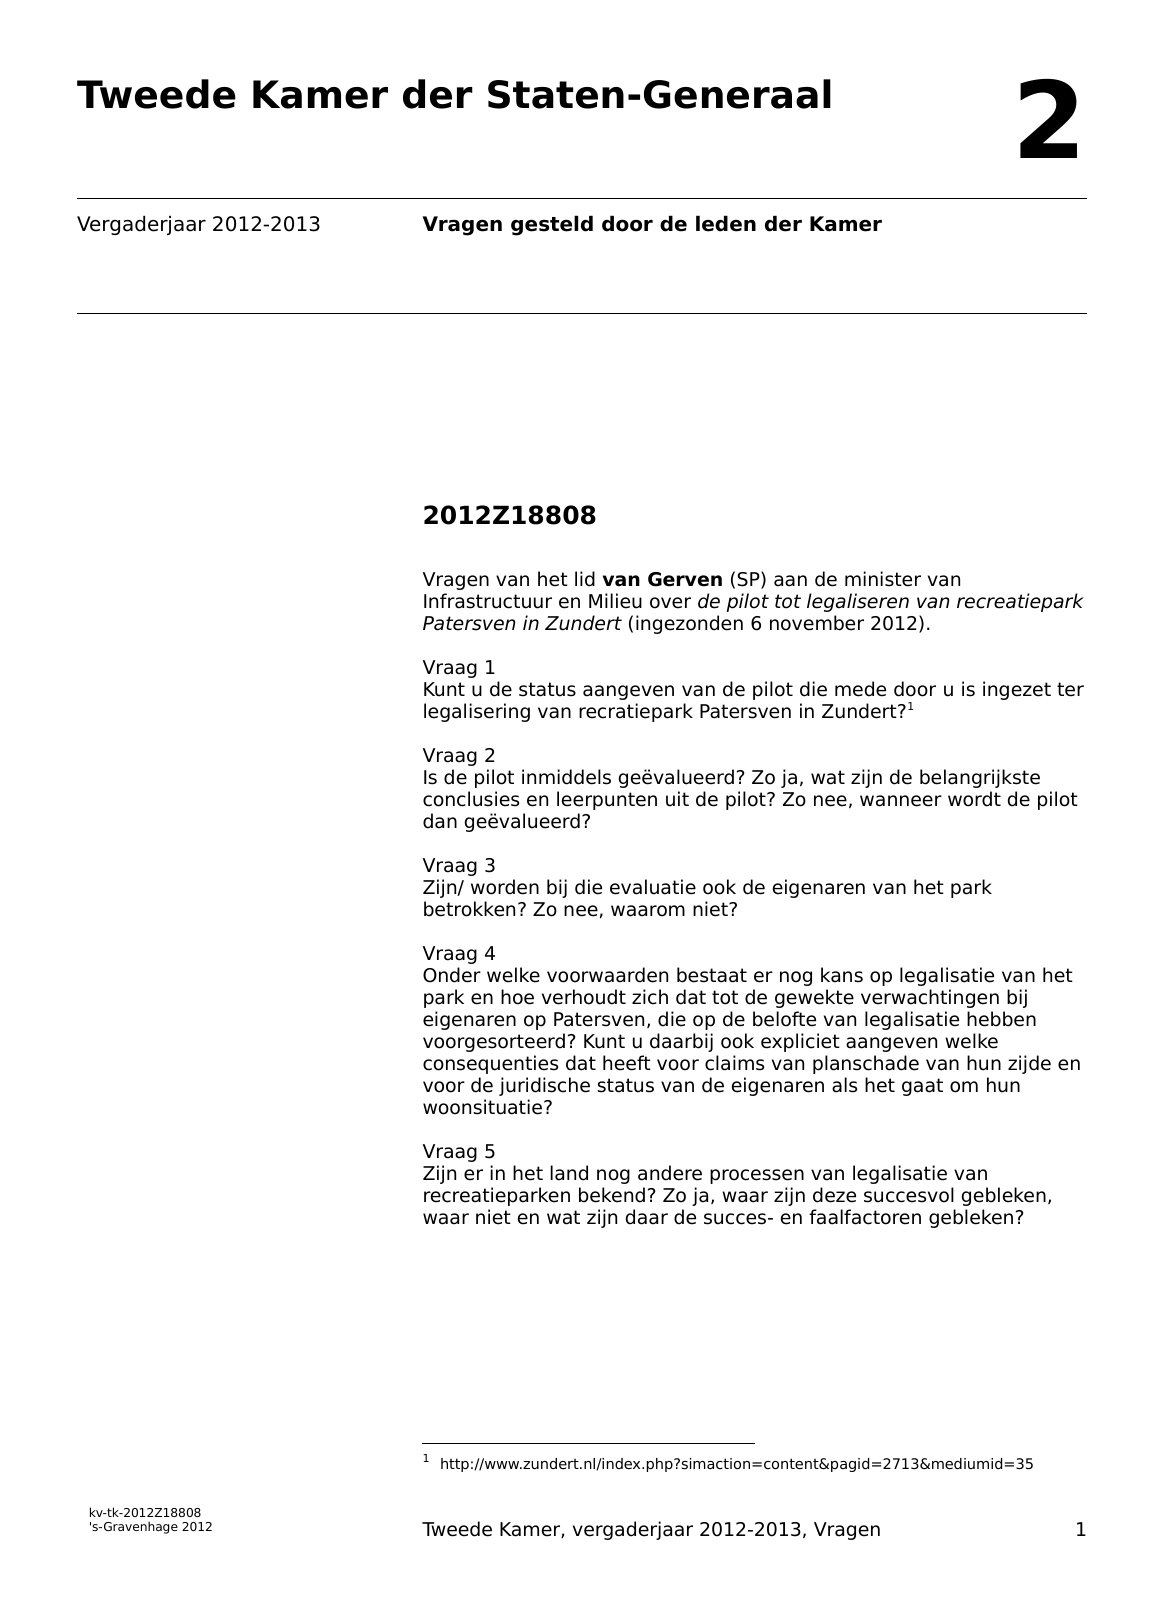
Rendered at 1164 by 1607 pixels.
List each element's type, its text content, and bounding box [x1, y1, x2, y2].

text Vraag 1 [422, 657, 1087, 679]
table_header Tweede Kamer der Staten-Generaal [77, 59, 886, 198]
text Vraag 4 [422, 943, 1087, 965]
text Is de pilot inmiddels geëvalueerd? Zo ja, wat zijn de belangrijkste conclusies en leerpunten uit de pilot? Zo nee, wanneer wordt de pilot dan geëvalueerd? [422, 767, 1087, 833]
text Zijn/ worden bij die evaluatie ook de eigenaren van het park betrokken? Zo nee, waarom niet? [422, 877, 1087, 921]
text Vraag 5 [422, 1141, 1087, 1163]
table_cell Vergaderjaar 2012-2013 [77, 199, 422, 313]
table_header 2 [886, 59, 1087, 198]
table_cell Vragen gesteld door de leden der Kamer [422, 199, 1087, 313]
text 's-Gravenhage 2012 [88, 1520, 323, 1534]
text Onder welke voorwaarden bestaat er nog kans op legalisatie van het park en hoe verhoudt zich dat tot de gewekte verwachtingen bij eigenaren op Patersven, die op de belofte van legalisatie hebben voorgesorteerd? Kunt u daarbij ook expliciet aangeven welke consequenties dat heeft voor claims van planschade van hun zijde en voor de juridische status van de eigenaren als het gaat om hun woonsituatie? [422, 965, 1087, 1119]
text Zijn er in het land nog andere processen van legalisatie van recreatieparken bekend? Zo ja, waar zijn deze succesvol gebleken, waar niet en wat zijn daar de succes- en faalfactoren gebleken? [422, 1163, 1087, 1229]
text 2012Z18808 [422, 501, 1087, 531]
text Kunt u de status aangeven van de pilot die mede door u is ingezet ter legalisering van recratiepark Patersven in Zundert? [422, 679, 1087, 723]
text Vragen van het lid van Gerven (SP) aan de minister van Infrastructuur en Milieu over de pilot tot legaliseren van recreatiepark Patersven in Zundert (ingezonden 6 november 2012). [422, 569, 1087, 635]
text Vraag 3 [422, 855, 1087, 877]
text Vraag 2 [422, 745, 1087, 767]
text kv-tk-2012Z18808 [88, 1506, 323, 1520]
text http://www.zundert.nl/index.php?simaction=content&pagid=2713&mediumid=35 [422, 1452, 1087, 1474]
